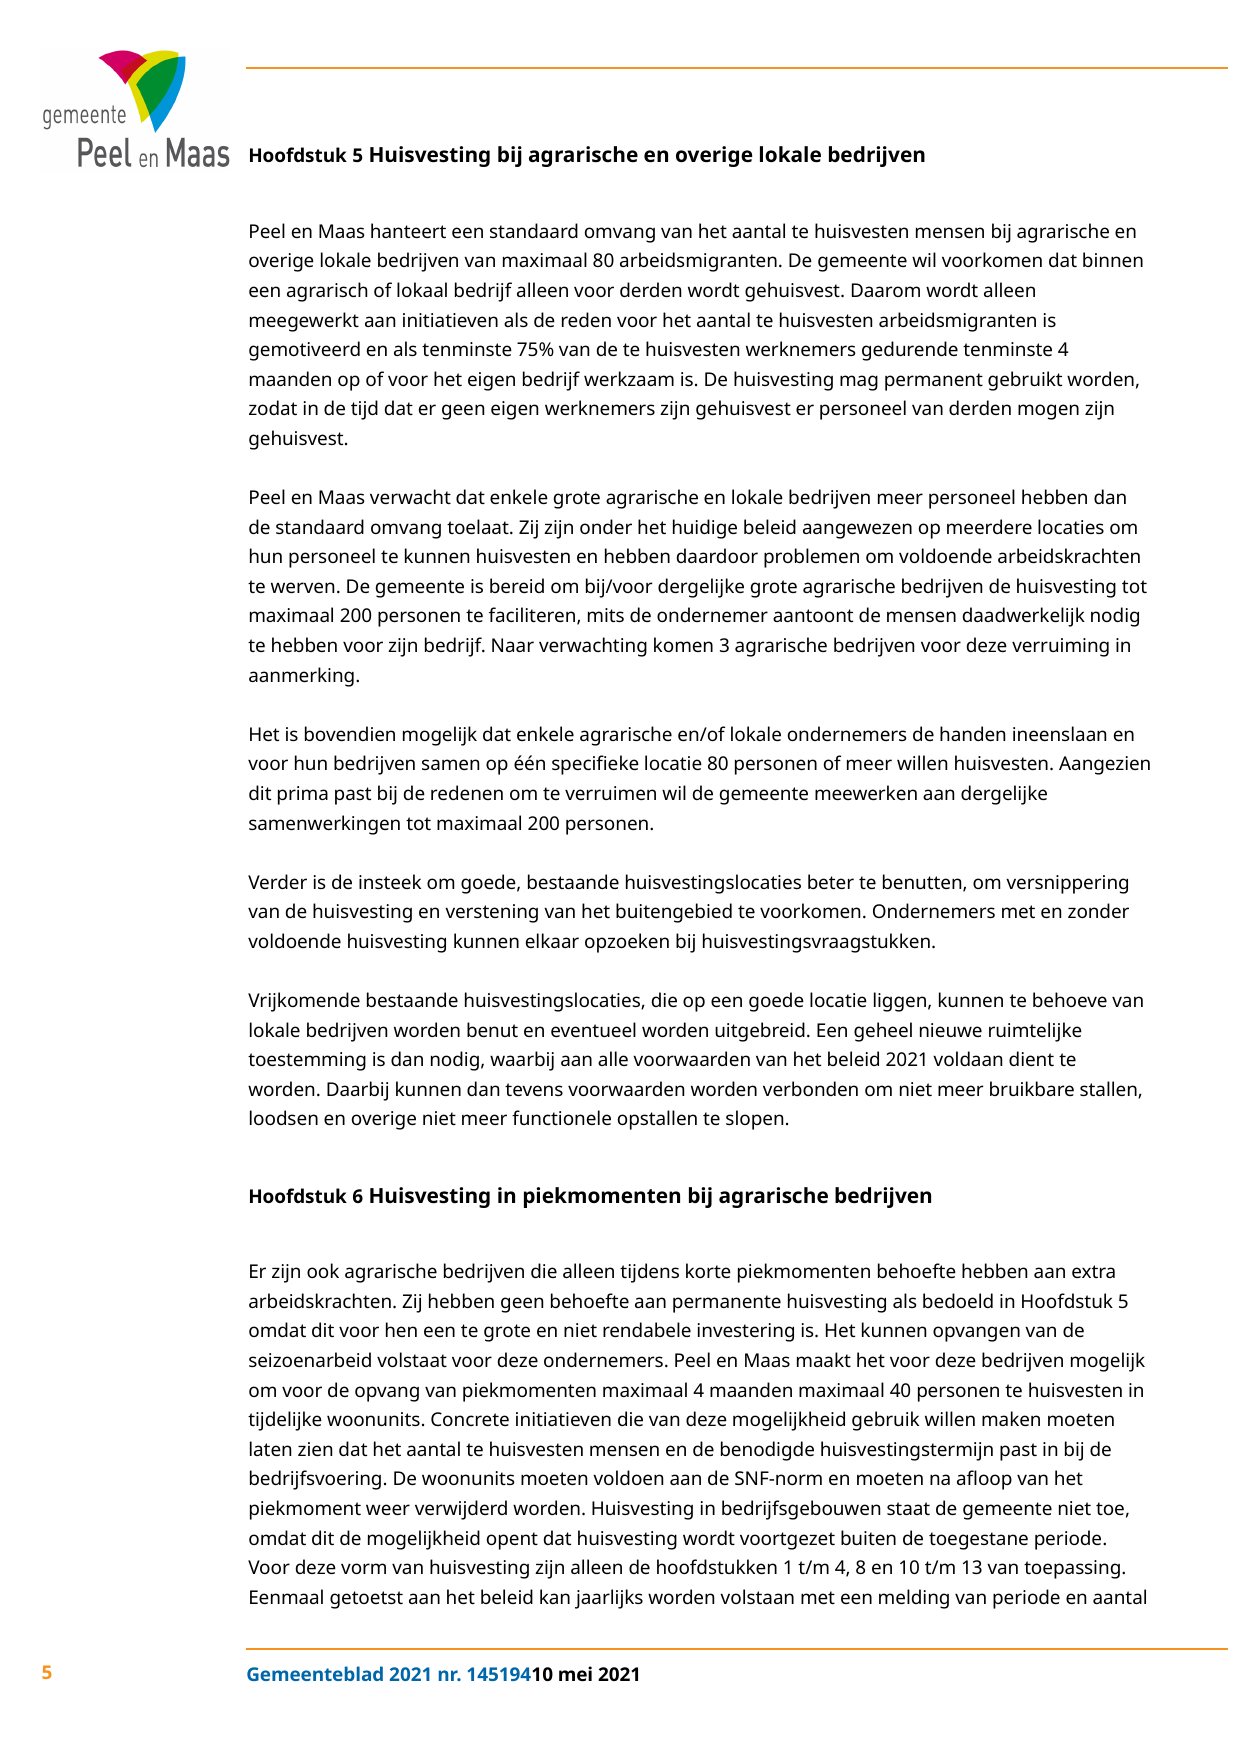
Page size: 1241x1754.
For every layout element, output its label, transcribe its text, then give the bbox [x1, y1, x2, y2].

text Peel en Maas hanteert een standaard omvang van het aantal te huisvesten mensen bij agrarische en overige lokale bedrijven van maximaal 80 arbeidsmigranten. De gemeente wil voorkomen dat binnen een agrarisch of lokaal bedrijf alleen voor derden wordt gehuisvest. Daarom wordt alleen meegewerkt aan initiatieven als de reden voor het aantal te huisvesten arbeidsmigranten is gemotiveerd en als tenminste 75% van de te huisvesten werknemers gedurende tenminste 4 maanden op of voor het eigen bedrijf werkzaam is. De huisvesting mag permanent gebruikt worden, zodat in de tijd dat er geen eigen werknemers zijn gehuisvest er personeel van derden mogen zijn gehuisvest. [248, 218, 1152, 451]
text Er zijn ook agrarische bedrijven die alleen tijdens korte piekmomenten behoefte hebben aan extra arbeidskrachten. Zij hebben geen behoefte aan permanente huisvesting als bedoeld in Hoofdstuk 5 omdat dit voor hen een te grote en niet rendabele investering is. Het kunnen opvangen van de seizoenarbeid volstaat voor deze ondernemers. Peel en Maas maakt het voor deze bedrijven mogelijk om voor de opvang van piekmomenten maximaal 4 maanden maximaal 40 personen te huisvesten in tijdelijke woonunits. Concrete initiatieven die van deze mogelijkheid gebruik willen maken moeten laten zien dat het aantal te huisvesten mensen en de benodigde huisvestingstermijn past in bij de bedrijfsvoering. De woonunits moeten voldoen aan de SNF-norm en moeten na afloop van het piekmoment weer verwijderd worden. Huisvesting in bedrijfsgebouwen staat de gemeente niet toe, omdat dit de mogelijkheid opent dat huisvesting wordt voortgezet buiten de toegestane periode. [248, 1258, 1152, 1551]
text Het is bovendien mogelijk dat enkele agrarische en/of lokale ondernemers de handen ineenslaan en voor hun bedrijven samen op één specifieke locatie 80 personen of meer willen huisvesten. Aangezien dit prima past bij de redenen om te verruimen wil de gemeente meewerken aan dergelijke samenwerkingen tot maximaal 200 personen. [248, 721, 1152, 836]
picture [41, 47, 231, 172]
text Verder is de insteek om goede, bestaande huisvestingslocaties beter te benutten, om versnippering van de huisvesting en verstening van het buitengebied te voorkomen. Ondernemers met en zonder voldoende huisvesting kunnen elkaar opzoeken bij huisvestingsvraagstukken. [248, 869, 1152, 954]
text Hoofdstuk 5 Huisvesting bij agrarische en overige lokale bedrijven [248, 140, 1152, 169]
text Vrijkomende bestaande huisvestingslocaties, die op een goede locatie liggen, kunnen te behoeve van lokale bedrijven worden benut en eventueel worden uitgebreid. Een geheel nieuwe ruimtelijke toestemming is dan nodig, waarbij aan alle voorwaarden van het beleid 2021 voldaan dient te worden. Daarbij kunnen dan tevens voorwaarden worden verbonden om niet meer bruikbare stallen, loodsen en overige niet meer functionele opstallen te slopen. [248, 987, 1152, 1131]
text Hoofdstuk 6 Huisvesting in piekmomenten bij agrarische bedrijven [248, 1181, 1152, 1209]
text Voor deze vorm van huisvesting zijn alleen de hoofdstukken 1 t/m 4, 8 en 10 t/m 13 van toepassing. Eenmaal getoetst aan het beleid kan jaarlijks worden volstaan met een melding van periode en aantal [248, 1554, 1152, 1610]
text Peel en Maas verwacht dat enkele grote agrarische en lokale bedrijven meer personeel hebben dan de standaard omvang toelaat. Zij zijn onder het huidige beleid aangewezen op meerdere locaties om hun personeel te kunnen huisvesten en hebben daardoor problemen om voldoende arbeidskrachten te werven. De gemeente is bereid om bij/voor dergelijke grote agrarische bedrijven de huisvesting tot maximaal 200 personen te faciliteren, mits de ondernemer aantoont de mensen daadwerkelijk nodig te hebben voor zijn bedrijf. Naar verwachting komen 3 agrarische bedrijven voor deze verruiming in aanmerking. [248, 484, 1152, 688]
